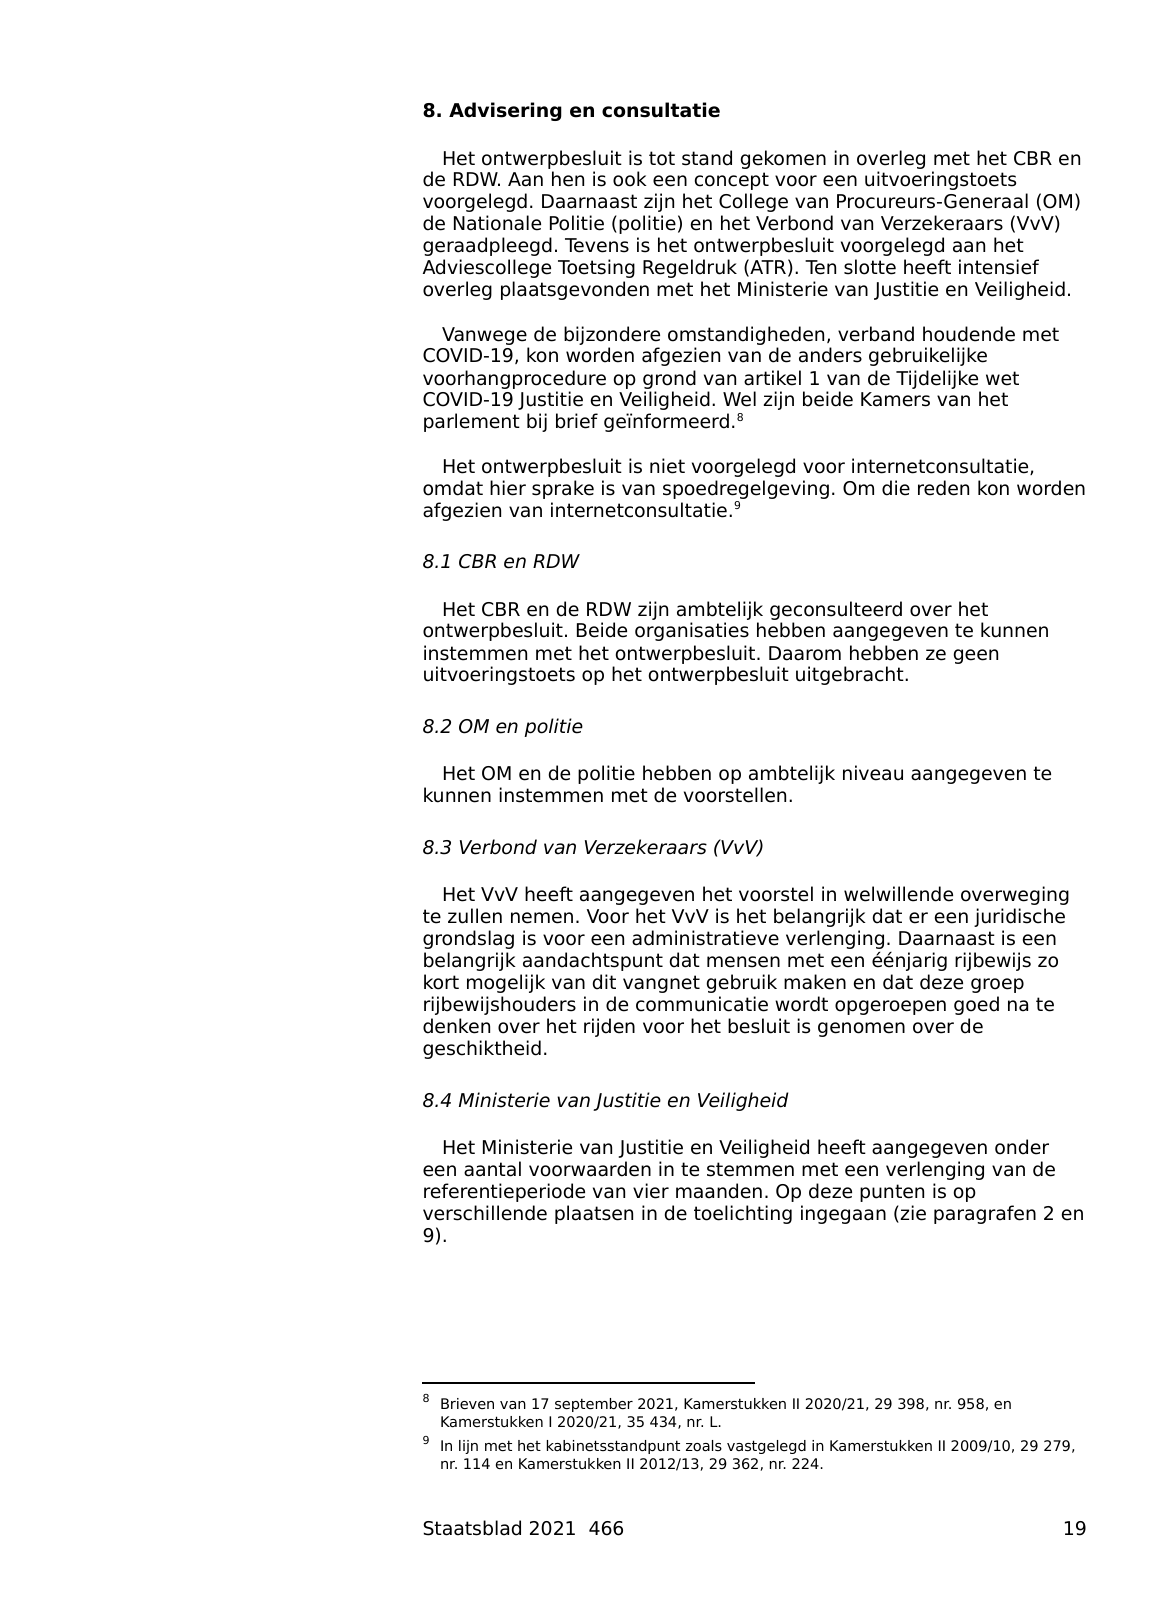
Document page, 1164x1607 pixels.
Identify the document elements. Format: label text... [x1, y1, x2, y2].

subtitle 8. Advisering en consultatie [422, 100, 1087, 122]
subtitle 8.2 OM en politie [422, 716, 1087, 738]
text Het ontwerpbesluit is tot stand gekomen in overleg met het CBR en de RDW. Aan hen is ook een concept voor een uitvoeringstoets voorgelegd. Daarnaast zijn het College van Procureurs-Generaal (OM) de Nationale Politie (politie) en het Verbond van Verzekeraars (VvV) geraadpleegd. Tevens is het ontwerpbesluit voorgelegd aan het Adviescollege Toetsing Regeldruk (ATR). Ten slotte heeft intensief overleg plaatsgevonden met het Ministerie van Justitie en Veiligheid. [422, 147, 1087, 301]
subtitle 8.3 Verbond van Verzekeraars (VvV) [422, 837, 1087, 859]
text Vanwege de bijzondere omstandigheden, verband houdende met COVID-19, kon worden afgezien van de anders gebruikelijke voorhangprocedure op grond van artikel 1 van de Tijdelijke wet COVID-19 Justitie en Veiligheid. Wel zijn beide Kamers van het parlement bij brief geïnformeerd. [422, 323, 1087, 433]
text In lijn met het kabinetsstandpunt zoals vastgelegd in Kamerstukken II 2009/10, 29 279, nr. 114 en Kamerstukken II 2012/13, 29 362, nr. 224. [422, 1434, 1087, 1473]
text Brieven van 17 september 2021, Kamerstukken II 2020/21, 29 398, nr. 958, en Kamerstukken I 2020/21, 35 434, nr. L. [422, 1392, 1087, 1431]
subtitle 8.4 Ministerie van Justitie en Veiligheid [422, 1090, 1087, 1112]
text Het Ministerie van Justitie en Veiligheid heeft aangegeven onder een aantal voorwaarden in te stemmen met een verlenging van de referentieperiode van vier maanden. Op deze punten is op verschillende plaatsen in de toelichting ingegaan (zie paragrafen 2 en 9). [422, 1137, 1087, 1247]
text Het OM en de politie hebben op ambtelijk niveau aangegeven te kunnen instemmen met de voorstellen. [422, 763, 1087, 807]
text Het VvV heeft aangegeven het voorstel in welwillende overweging te zullen nemen. Voor het VvV is het belangrijk dat er een juridische grondslag is voor een administratieve verlenging. Daarnaast is een belangrijk aandachtspunt dat mensen met een éénjarig rijbewijs zo kort mogelijk van dit vangnet gebruik maken en dat deze groep rijbewijshouders in de communicatie wordt opgeroepen goed na te denken over het rijden voor het besluit is genomen over de geschiktheid. [422, 884, 1087, 1060]
text Het CBR en de RDW zijn ambtelijk geconsulteerd over het ontwerpbesluit. Beide organisaties hebben aangegeven te kunnen instemmen met het ontwerpbesluit. Daarom hebben ze geen uitvoeringstoets op het ontwerpbesluit uitgebracht. [422, 598, 1087, 686]
text Het ontwerpbesluit is niet voorgelegd voor internetconsultatie, omdat hier sprake is van spoedregelgeving. Om die reden kon worden afgezien van internetconsultatie. [422, 456, 1087, 521]
subtitle 8.1 CBR en RDW [422, 551, 1087, 573]
